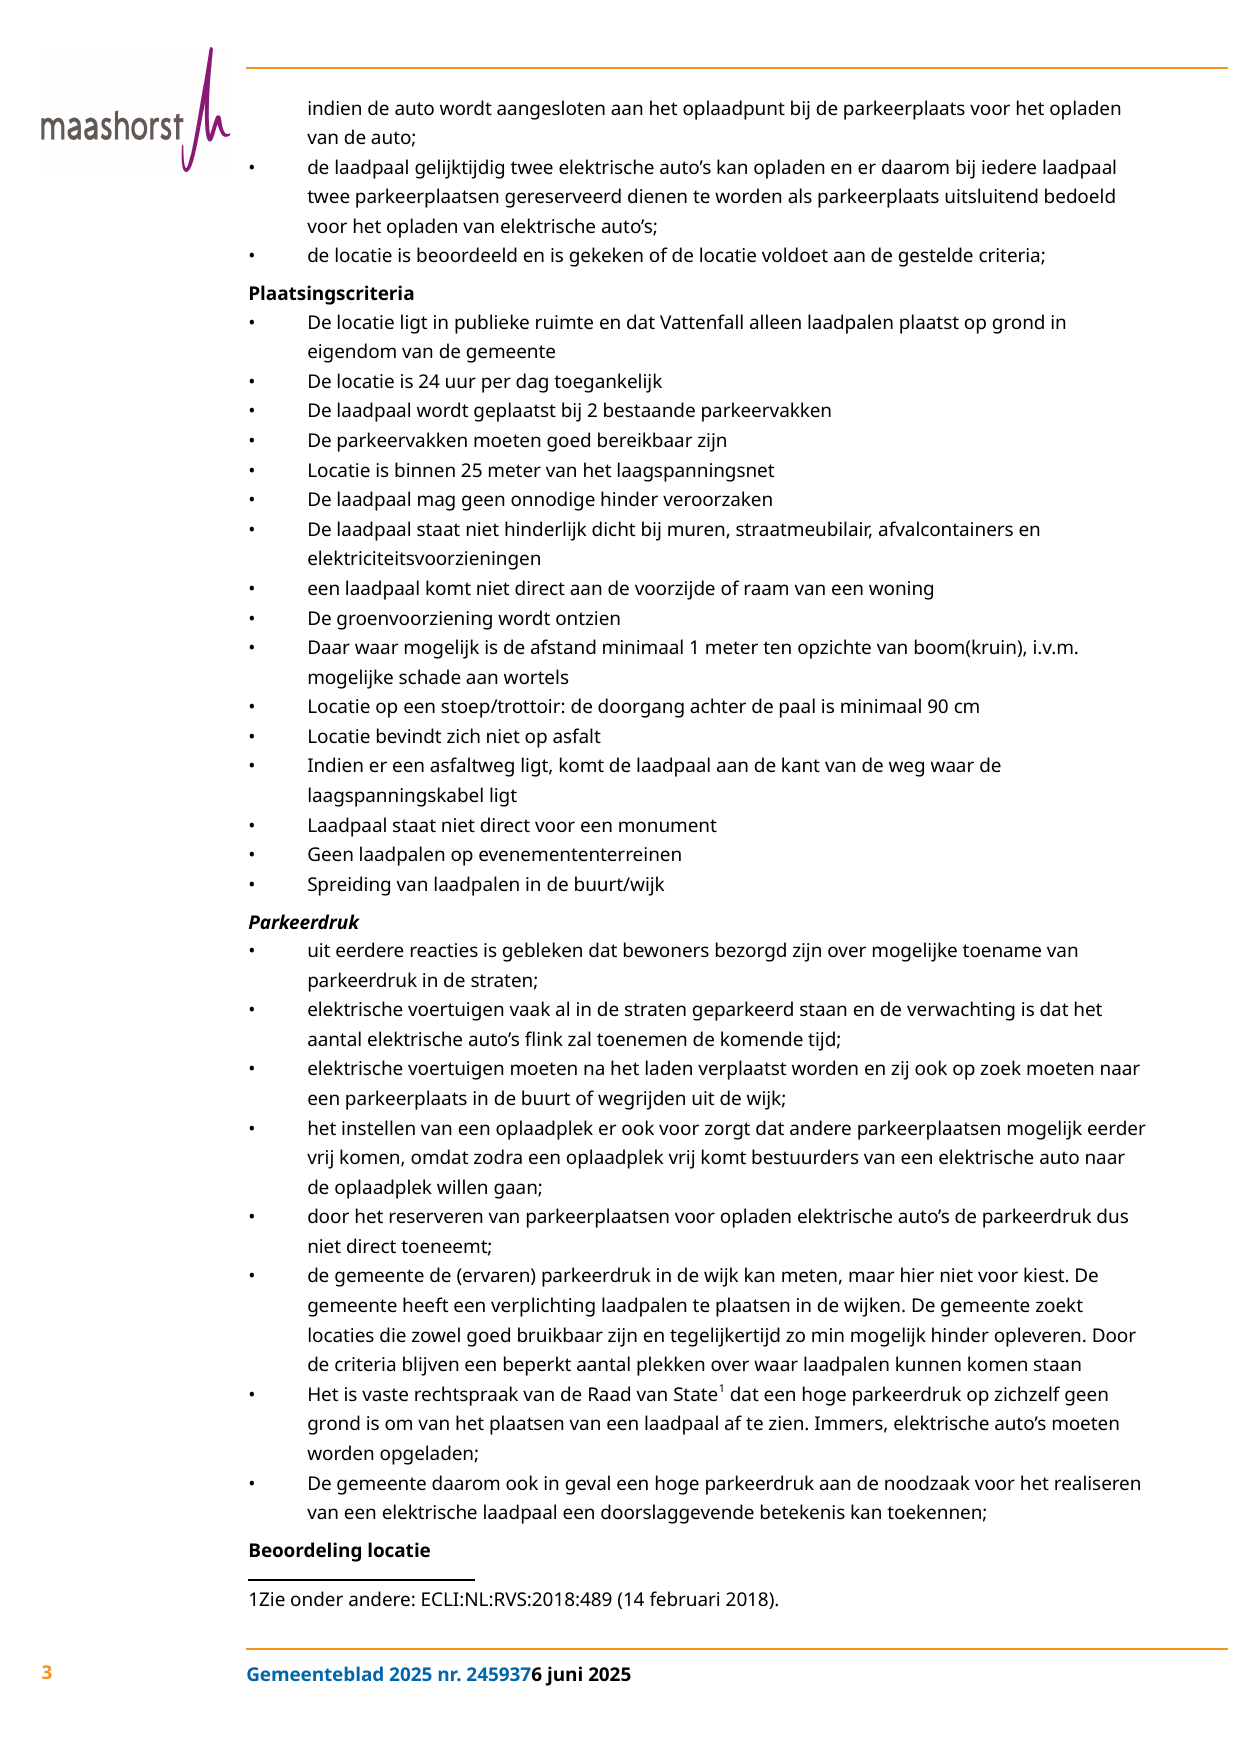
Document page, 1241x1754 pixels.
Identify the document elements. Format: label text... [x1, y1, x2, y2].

list Daar waar mogelijk is de afstand minimaal 1 meter ten opzichte van boom(kruin), i.v.m. mogelijke schade aan wortels [248, 634, 1152, 690]
list Zie onder andere: ECLI:NL:RVS:2018:489 (14 februari 2018). [248, 1586, 1152, 1612]
list elektrische voertuigen moeten na het laden verplaatst worden en zij ook op zoek moeten naar een parkeerplaats in de buurt of wegrijden uit de wijk; [248, 1056, 1152, 1111]
text Plaatsingscriteria [248, 281, 1152, 306]
list de gemeente de (ervaren) parkeerdruk in de wijk kan meten, maar hier niet voor kiest. De gemeente heeft een verplichting laadpalen te plaatsen in de wijken. De gemeente zoekt locaties die zowel goed bruikbaar zijn en tegelijkertijd zo min mogelijk hinder opleveren. Door de criteria blijven een beperkt aantal plekken over waar laadpalen kunnen komen staan [248, 1263, 1152, 1377]
list De locatie ligt in publieke ruimte en dat Vattenfall alleen laadpalen plaatst op grond in eigendom van de gemeente [248, 309, 1152, 364]
list Locatie bevindt zich niet op asfalt [248, 723, 1152, 749]
text Beoordeling locatie [248, 1537, 1152, 1563]
list Locatie op een stoep/trottoir: de doorgang achter de paal is minimaal 90 cm [248, 693, 1152, 719]
list De groenvoorziening wordt ontzien [248, 605, 1152, 631]
picture [41, 47, 231, 172]
list De gemeente daarom ook in geval een hoge parkeerdruk aan de noodzaak voor het realiseren van een elektrische laadpaal een doorslaggevende betekenis kan toekennen; [248, 1470, 1152, 1525]
list De parkeervakken moeten goed bereikbaar zijn [248, 427, 1152, 453]
list uit eerdere reacties is gebleken dat bewoners bezorgd zijn over mogelijke toename van parkeerdruk in de straten; [248, 937, 1152, 993]
text Parkeerdruk [248, 909, 1152, 935]
list De laadpaal staat niet hinderlijk dicht bij muren, straatmeubilair, afvalcontainers en elektriciteitsvoorzieningen [248, 516, 1152, 571]
list De laadpaal mag geen onnodige hinder veroorzaken [248, 486, 1152, 512]
list Geen laadpalen op evenemententerreinen [248, 841, 1152, 867]
list Locatie is binnen 25 meter van het laagspanningsnet [248, 457, 1152, 483]
list het instellen van een oplaadplek er ook voor zorgt dat andere parkeerplaatsen mogelijk eerder vrij komen, omdat zodra een oplaadplek vrij komt bestuurders van een elektrische auto naar de oplaadplek willen gaan; [248, 1115, 1152, 1200]
list Laadpaal staat niet direct voor een monument [248, 812, 1152, 838]
list de locatie is beoordeeld en is gekeken of de locatie voldoet aan de gestelde criteria; [248, 243, 1152, 268]
list door het reserveren van parkeerplaatsen voor opladen elektrische auto’s de parkeerdruk dus niet direct toeneemt; [248, 1203, 1152, 1259]
list indien de auto wordt aangesloten aan het oplaadpunt bij de parkeerplaats voor het opladen van de auto; [248, 95, 1152, 150]
list elektrische voertuigen vaak al in de straten geparkeerd staan en de verwachting is dat het aantal elektrische auto’s flink zal toenemen de komende tijd; [248, 996, 1152, 1052]
list Het is vaste rechtspraak van de Raad van State dat een hoge parkeerdruk op zichzelf geen grond is om van het plaatsen van een laadpaal af te zien. Immers, elektrische auto’s moeten worden opgeladen; [248, 1381, 1152, 1466]
list Spreiding van laadpalen in de buurt/wijk [248, 871, 1152, 897]
list de laadpaal gelijktijdig twee elektrische auto’s kan opladen en er daarom bij iedere laadpaal twee parkeerplaatsen gereserveerd dienen te worden als parkeerplaats uitsluitend bedoeld voor het opladen van elektrische auto’s; [248, 154, 1152, 239]
list Indien er een asfaltweg ligt, komt de laadpaal aan de kant van de weg waar de laagspanningskabel ligt [248, 753, 1152, 808]
list De laadpaal wordt geplaatst bij 2 bestaande parkeervakken [248, 398, 1152, 423]
list De locatie is 24 uur per dag toegankelijk [248, 368, 1152, 394]
list een laadpaal komt niet direct aan de voorzijde of raam van een woning [248, 575, 1152, 601]
